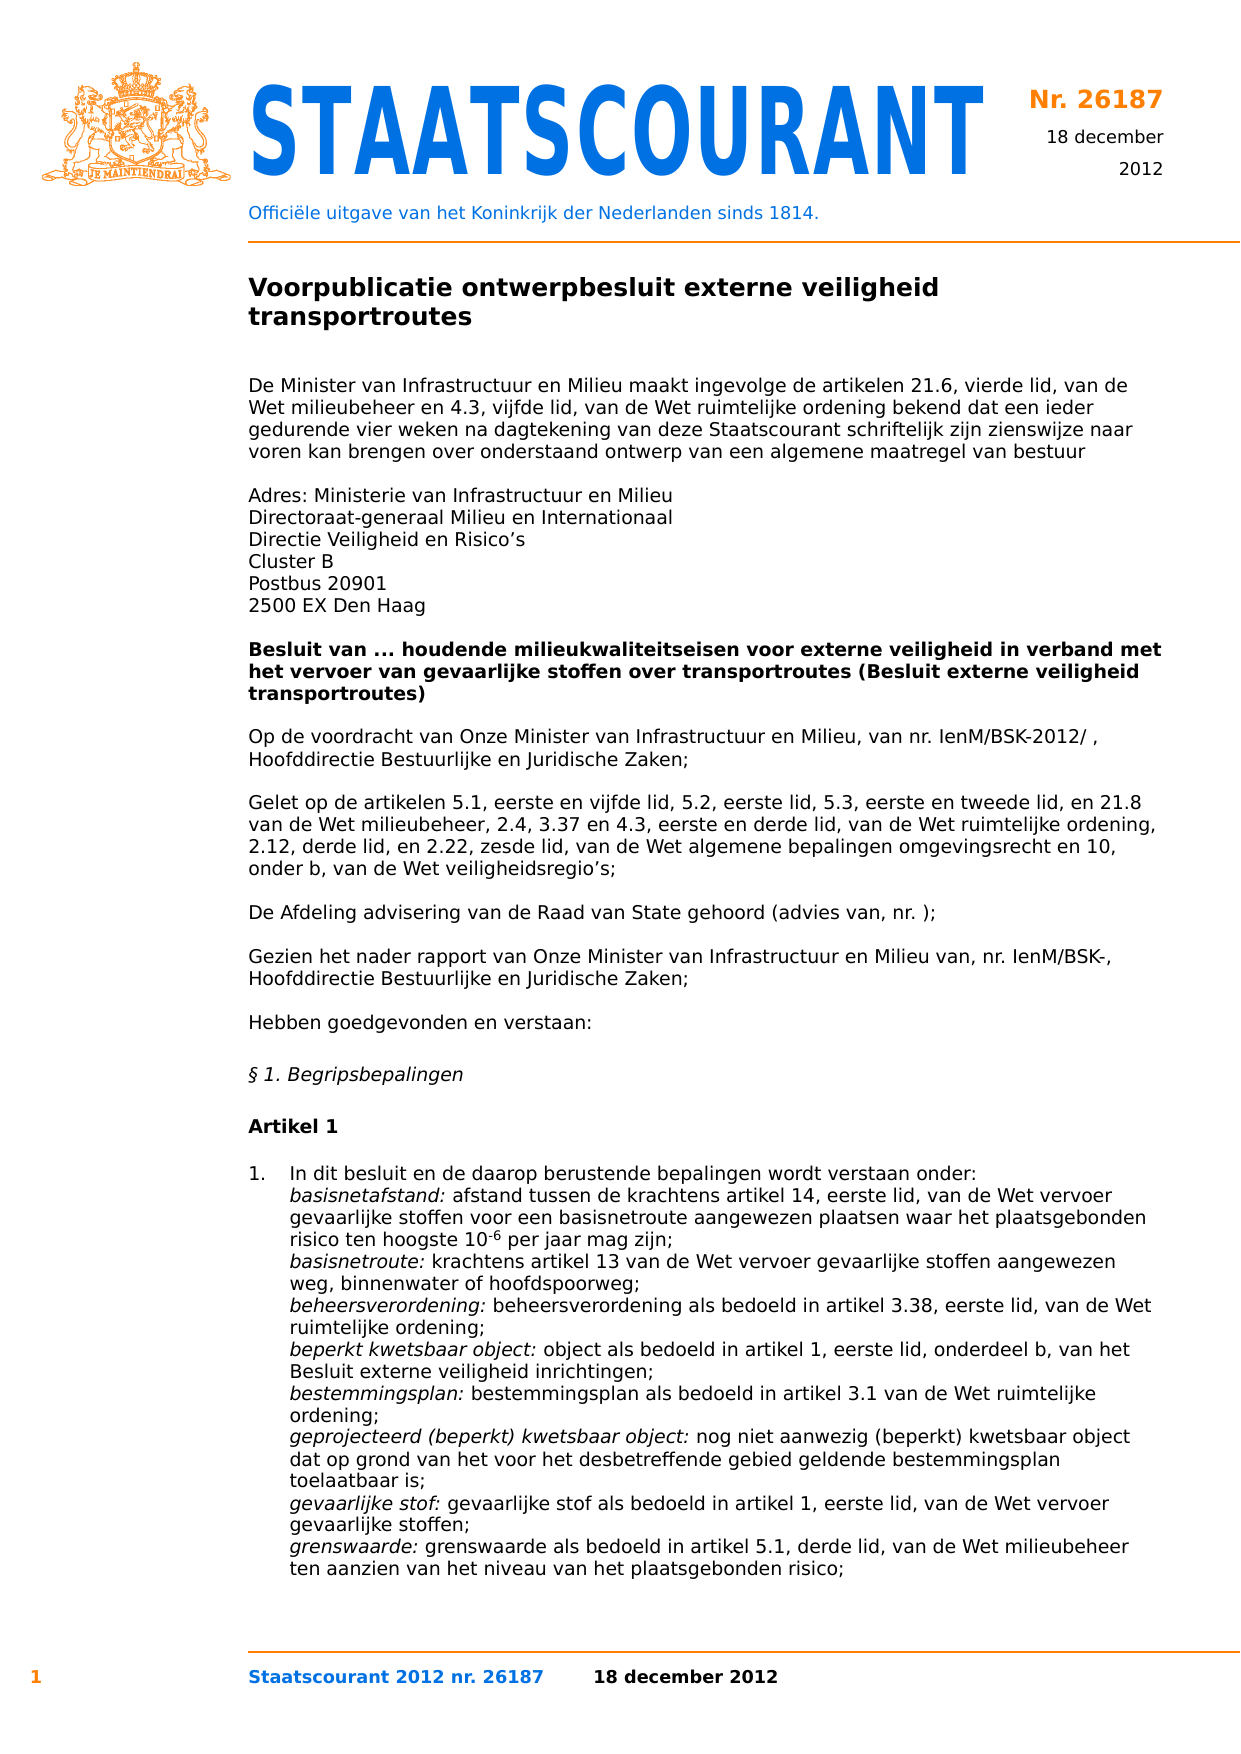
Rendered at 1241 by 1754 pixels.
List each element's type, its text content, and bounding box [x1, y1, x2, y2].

subtitle § 1. Begripsbepalingen [248, 1064, 1163, 1086]
table_cell 18 december [998, 121, 1240, 153]
table_header Nr. 26187 [998, 62, 1240, 121]
text Besluit van ... houdende milieukwaliteitseisen voor externe veiligheid in verband met het vervoer van gevaarlijke stoffen over transportroutes (Besluit externe veiligheid transportroutes) [248, 639, 1163, 704]
text basisnetroute: krachtens artikel 13 van de Wet vervoer gevaarlijke stoffen aangewezen weg, binnenwater of hoofdspoorweg; [289, 1251, 1163, 1294]
picture [41, 62, 231, 186]
table_cell Officiële uitgave van het Koninkrijk der Nederlanden sinds 1814. [248, 203, 1240, 241]
subtitle Artikel 1 [248, 1116, 1163, 1138]
table_cell 2012 [998, 153, 1240, 203]
subtitle Voorpublicatie ontwerpbesluit externe veiligheid transportroutes [248, 273, 1163, 331]
text grenswaarde: grenswaarde als bedoeld in artikel 5.1, derde lid, van de Wet milieubeheer ten aanzien van het niveau van het plaatsgebonden risico; [289, 1536, 1163, 1580]
text 2500 EX Den Haag [248, 595, 1163, 617]
table_header STAATSCOURANT [248, 62, 998, 203]
text beperkt kwetsbaar object: object als bedoeld in artikel 1, eerste lid, onderdeel b, van het Besluit externe veiligheid inrichtingen; [289, 1338, 1163, 1382]
text Op de voordracht van Onze Minister van Infrastructuur en Milieu, van nr. IenM/BSK-2012/ , Hoofddirectie Bestuurlijke en Juridische Zaken; [248, 726, 1163, 770]
text geprojecteerd (beperkt) kwetsbaar object: nog niet aanwezig (beperkt) kwetsbaar object dat op grond van het voor het desbetreffende gebied geldende bestemmingsplan toelaatbaar is; [289, 1426, 1163, 1492]
text beheersverordening: beheersverordening als bedoeld in artikel 3.38, eerste lid, van de Wet ruimtelijke ordening; [289, 1294, 1163, 1338]
text Hebben goedgevonden en verstaan: [248, 1012, 1163, 1034]
text gevaarlijke stof: gevaarlijke stof als bedoeld in artikel 1, eerste lid, van de Wet vervoer gevaarlijke stoffen; [289, 1492, 1163, 1536]
text Cluster B [248, 551, 1163, 573]
text 1. In dit besluit en de daarop berustende bepalingen wordt verstaan onder: [248, 1163, 1163, 1185]
text Gelet op de artikelen 5.1, eerste en vijfde lid, 5.2, eerste lid, 5.3, eerste en tweede lid, en 21.8 van de Wet milieubeheer, 2.4, 3.37 en 4.3, eerste en derde lid, van de Wet ruimtelijke ordening, 2.12, derde lid, en 2.22, zesde lid, van de Wet algemene bepalingen omgevingsrecht en 10, onder b, van de Wet veiligheidsregio’s; [248, 792, 1163, 880]
text Gezien het nader rapport van Onze Minister van Infrastructuur en Milieu van, nr. IenM/BSK-, Hoofddirectie Bestuurlijke en Juridische Zaken; [248, 946, 1163, 990]
text Directie Veiligheid en Risico’s [248, 529, 1163, 551]
table_header [25, 62, 248, 241]
text De Minister van Infrastructuur en Milieu maakt ingevolge de artikelen 21.6, vierde lid, van de Wet milieubeheer en 4.3, vijfde lid, van de Wet ruimtelijke ordening bekend dat een ieder gedurende vier weken na dagtekening van deze Staatscourant schriftelijk zijn zienswijze naar voren kan brengen over onderstaand ontwerp van een algemene maatregel van bestuur [248, 375, 1163, 463]
text Directoraat-generaal Milieu en Internationaal [248, 507, 1163, 529]
text basisnetafstand: afstand tussen de krachtens artikel 14, eerste lid, van de Wet vervoer gevaarlijke stoffen voor een basisnetroute aangewezen plaatsen waar het plaatsgebonden risico ten hoogste 10-6 per jaar mag zijn; [289, 1185, 1163, 1251]
text Postbus 20901 [248, 573, 1163, 595]
text bestemmingsplan: bestemmingsplan als bedoeld in artikel 3.1 van de Wet ruimtelijke ordening; [289, 1382, 1163, 1426]
text De Afdeling advisering van de Raad van State gehoord (advies van, nr. ); [248, 902, 1163, 924]
text Adres: Ministerie van Infrastructuur en Milieu [248, 485, 1163, 507]
